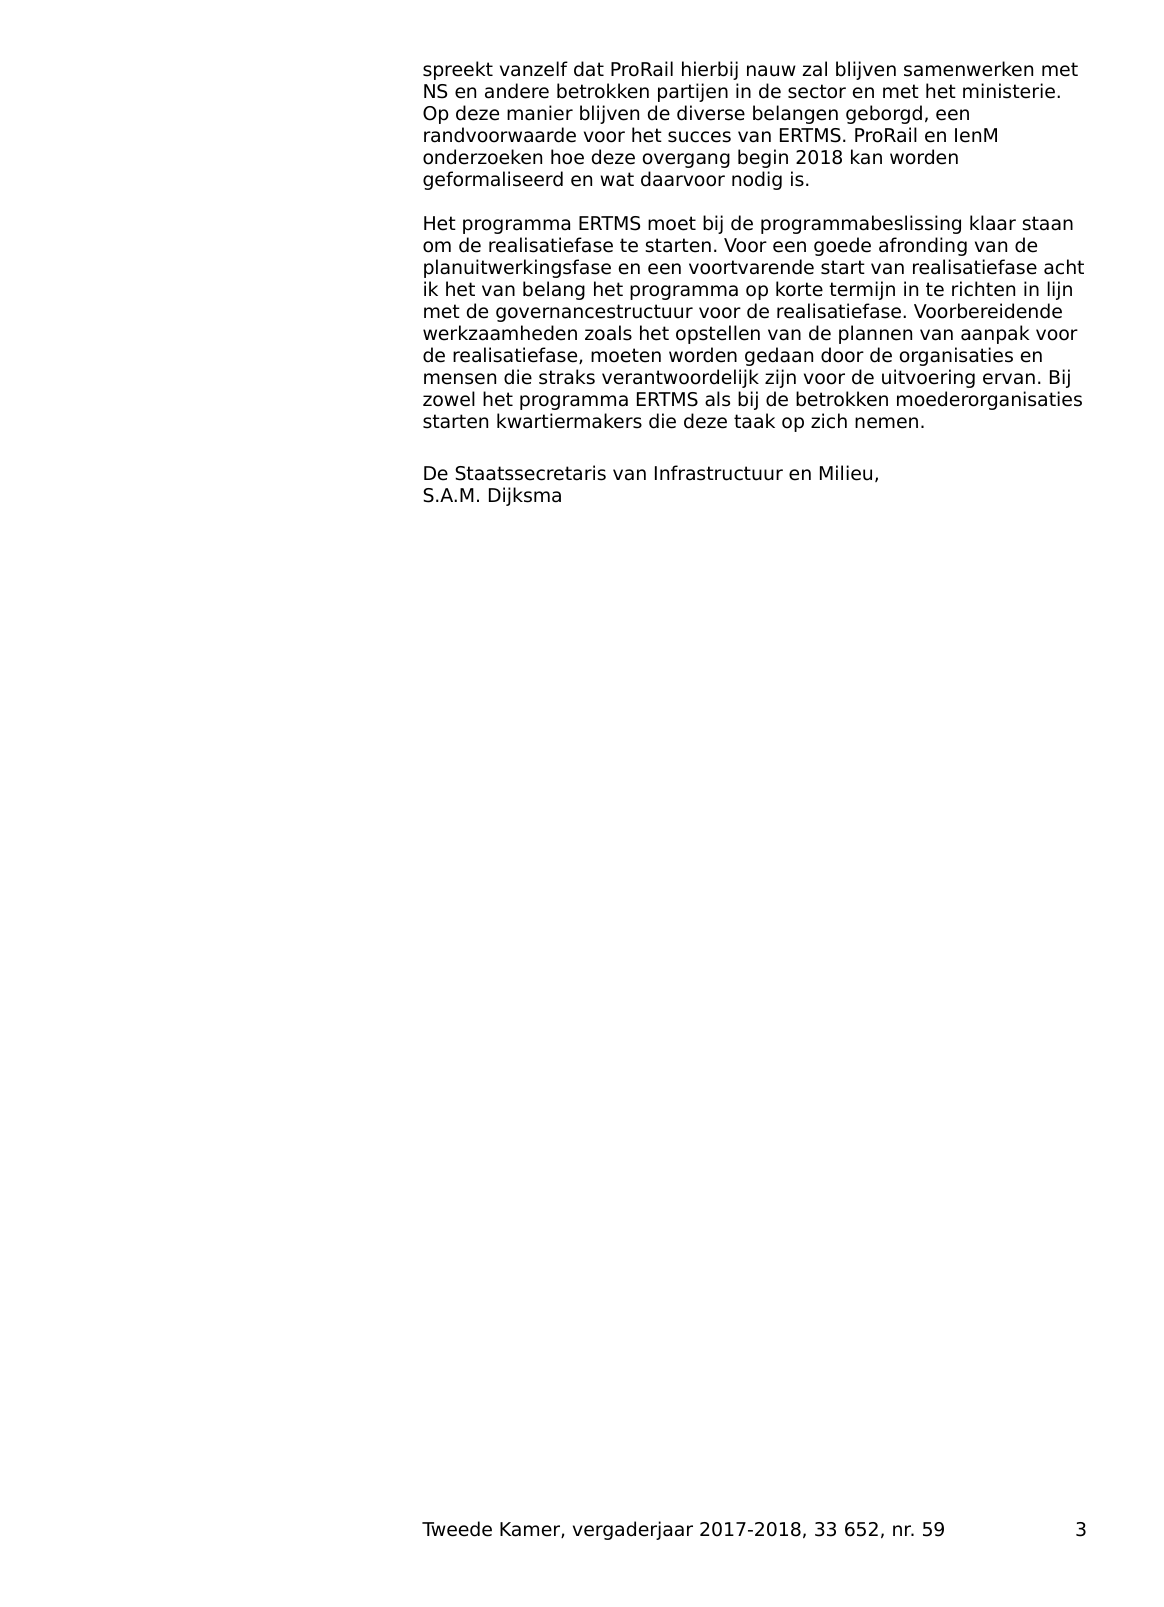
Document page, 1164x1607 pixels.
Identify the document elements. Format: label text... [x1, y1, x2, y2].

text Het programma ERTMS moet bij de programmabeslissing klaar staan om de realisatiefase te starten. Voor een goede afronding van de planuitwerkingsfase en een voortvarende start van realisatiefase acht ik het van belang het programma op korte termijn in te richten in lijn met de governancestructuur voor de realisatiefase. Voorbereidende werkzaamheden zoals het opstellen van de plannen van aanpak voor de realisatiefase, moeten worden gedaan door de organisaties en mensen die straks verantwoordelijk zijn voor de uitvoering ervan. Bij zowel het programma ERTMS als bij de betrokken moederorganisaties starten kwartiermakers die deze taak op zich nemen. [422, 213, 1087, 433]
text De Staatssecretaris van Infrastructuur en Milieu, S.A.M. Dijksma [422, 463, 1087, 507]
text spreekt vanzelf dat ProRail hierbij nauw zal blijven samenwerken met NS en andere betrokken partijen in de sector en met het ministerie. Op deze manier blijven de diverse belangen geborgd, een randvoorwaarde voor het succes van ERTMS. ProRail en IenM onderzoeken hoe deze overgang begin 2018 kan worden geformaliseerd en wat daarvoor nodig is. [422, 59, 1087, 191]
